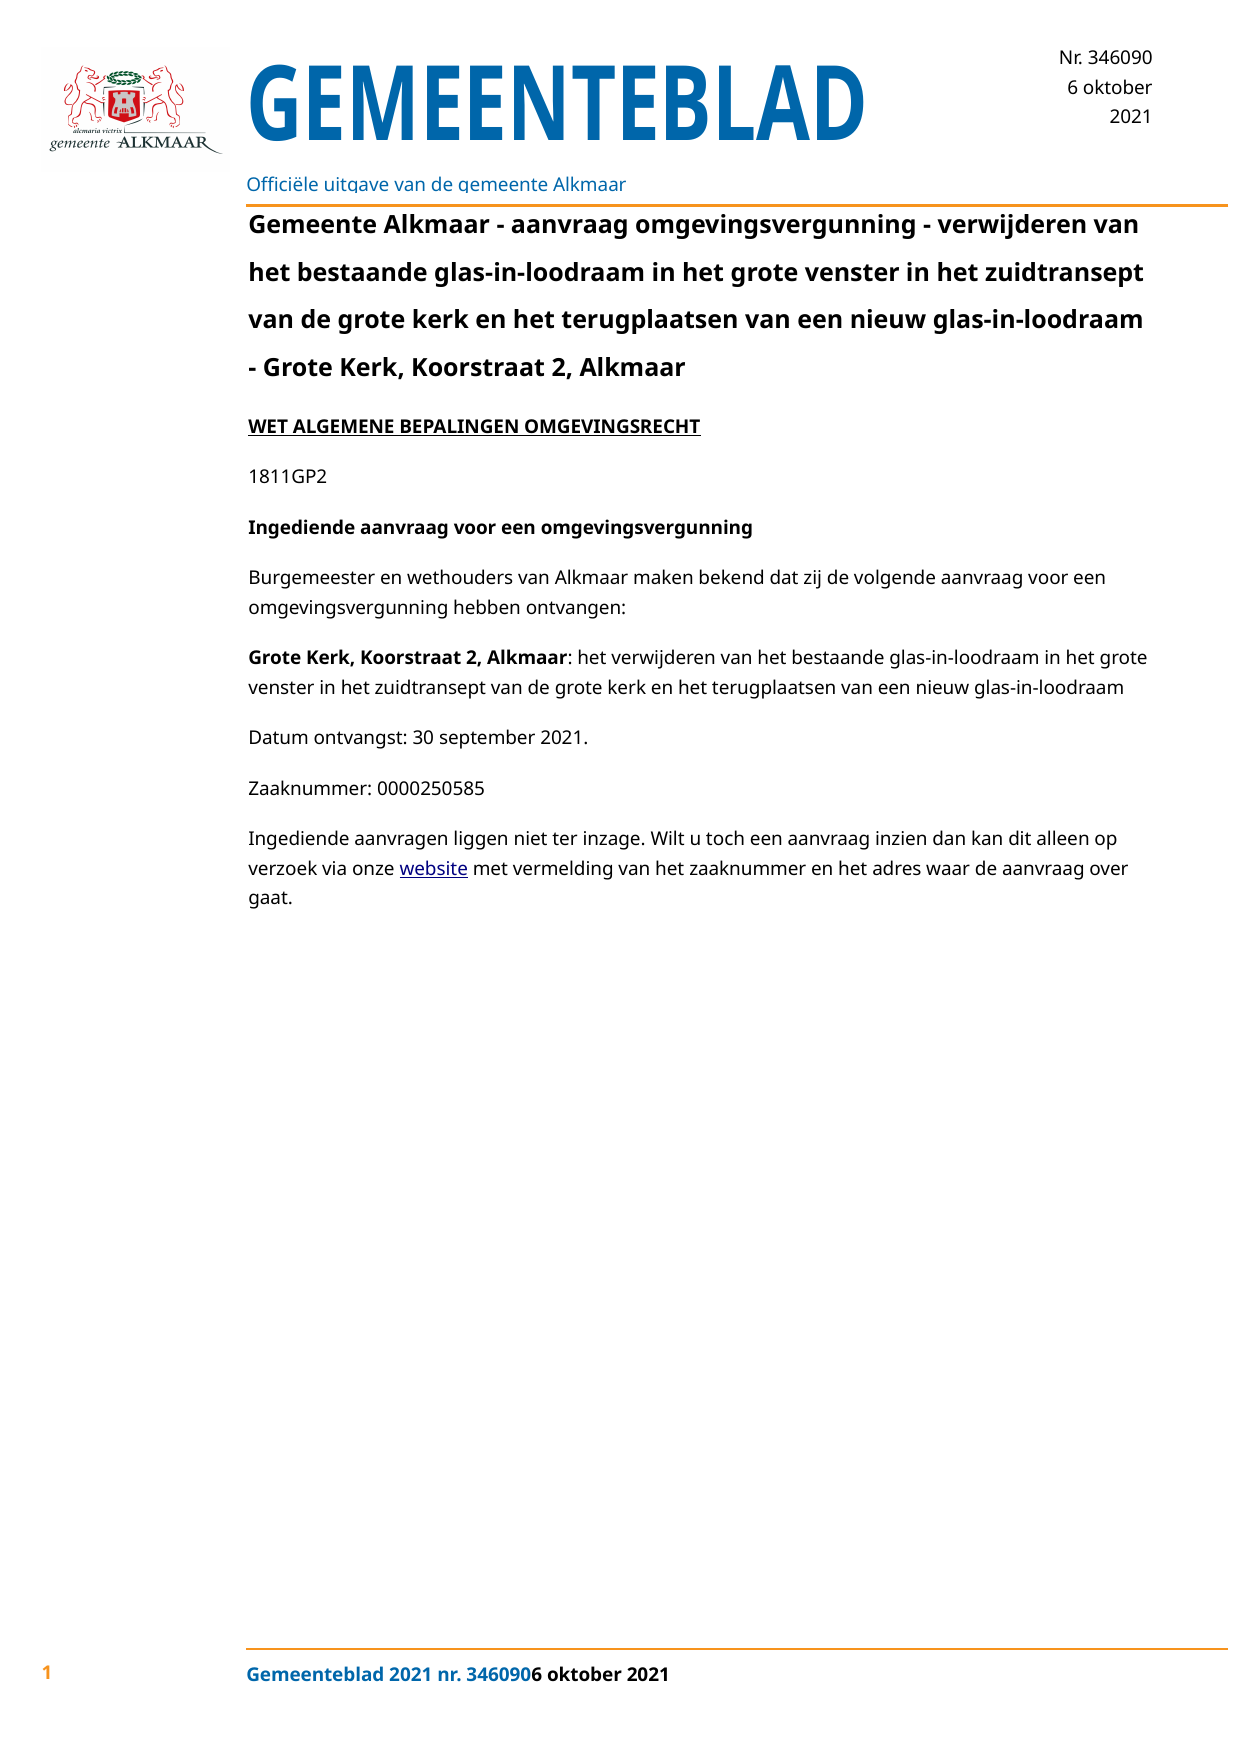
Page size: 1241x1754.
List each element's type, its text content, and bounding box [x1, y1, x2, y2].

text Burgemeester en wethouders van Alkmaar maken bekend dat zij de volgende aanvraag voor een omgevingsvergunning hebben ontvangen: [248, 564, 1152, 620]
text Zaaknummer: 0000250585 [248, 775, 1152, 801]
picture [41, 47, 231, 172]
text Datum ontvangst: 30 september 2021. [248, 724, 1152, 750]
text Ingediende aanvraag voor een omgevingsvergunning [248, 514, 1152, 540]
text Grote Kerk, Koorstraat 2, Alkmaar: het verwijderen van het bestaande glas-in-loodraam in het grote venster in het zuidtransept van de grote kerk en het terugplaatsen van een nieuw glas-in-loodraam [248, 644, 1152, 700]
text Ingediende aanvragen liggen niet ter inzage. Wilt u toch een aanvraag inzien dan kan dit alleen op verzoek via onze website met vermelding van het zaaknummer en het adres waar de aanvraag over gaat. [248, 825, 1152, 910]
text WET ALGEMENE BEPALINGEN OMGEVINGSRECHT [248, 413, 1152, 439]
text Gemeente Alkmaar - aanvraag omgevingsvergunning - verwijderen van het bestaande glas-in-loodraam in het grote venster in het zuidtransept van de grote kerk en het terugplaatsen van een nieuw glas-in-loodraam - Grote Kerk, Koorstraat 2, Alkmaar [248, 207, 1152, 384]
text 1811GP2 [248, 463, 1152, 489]
